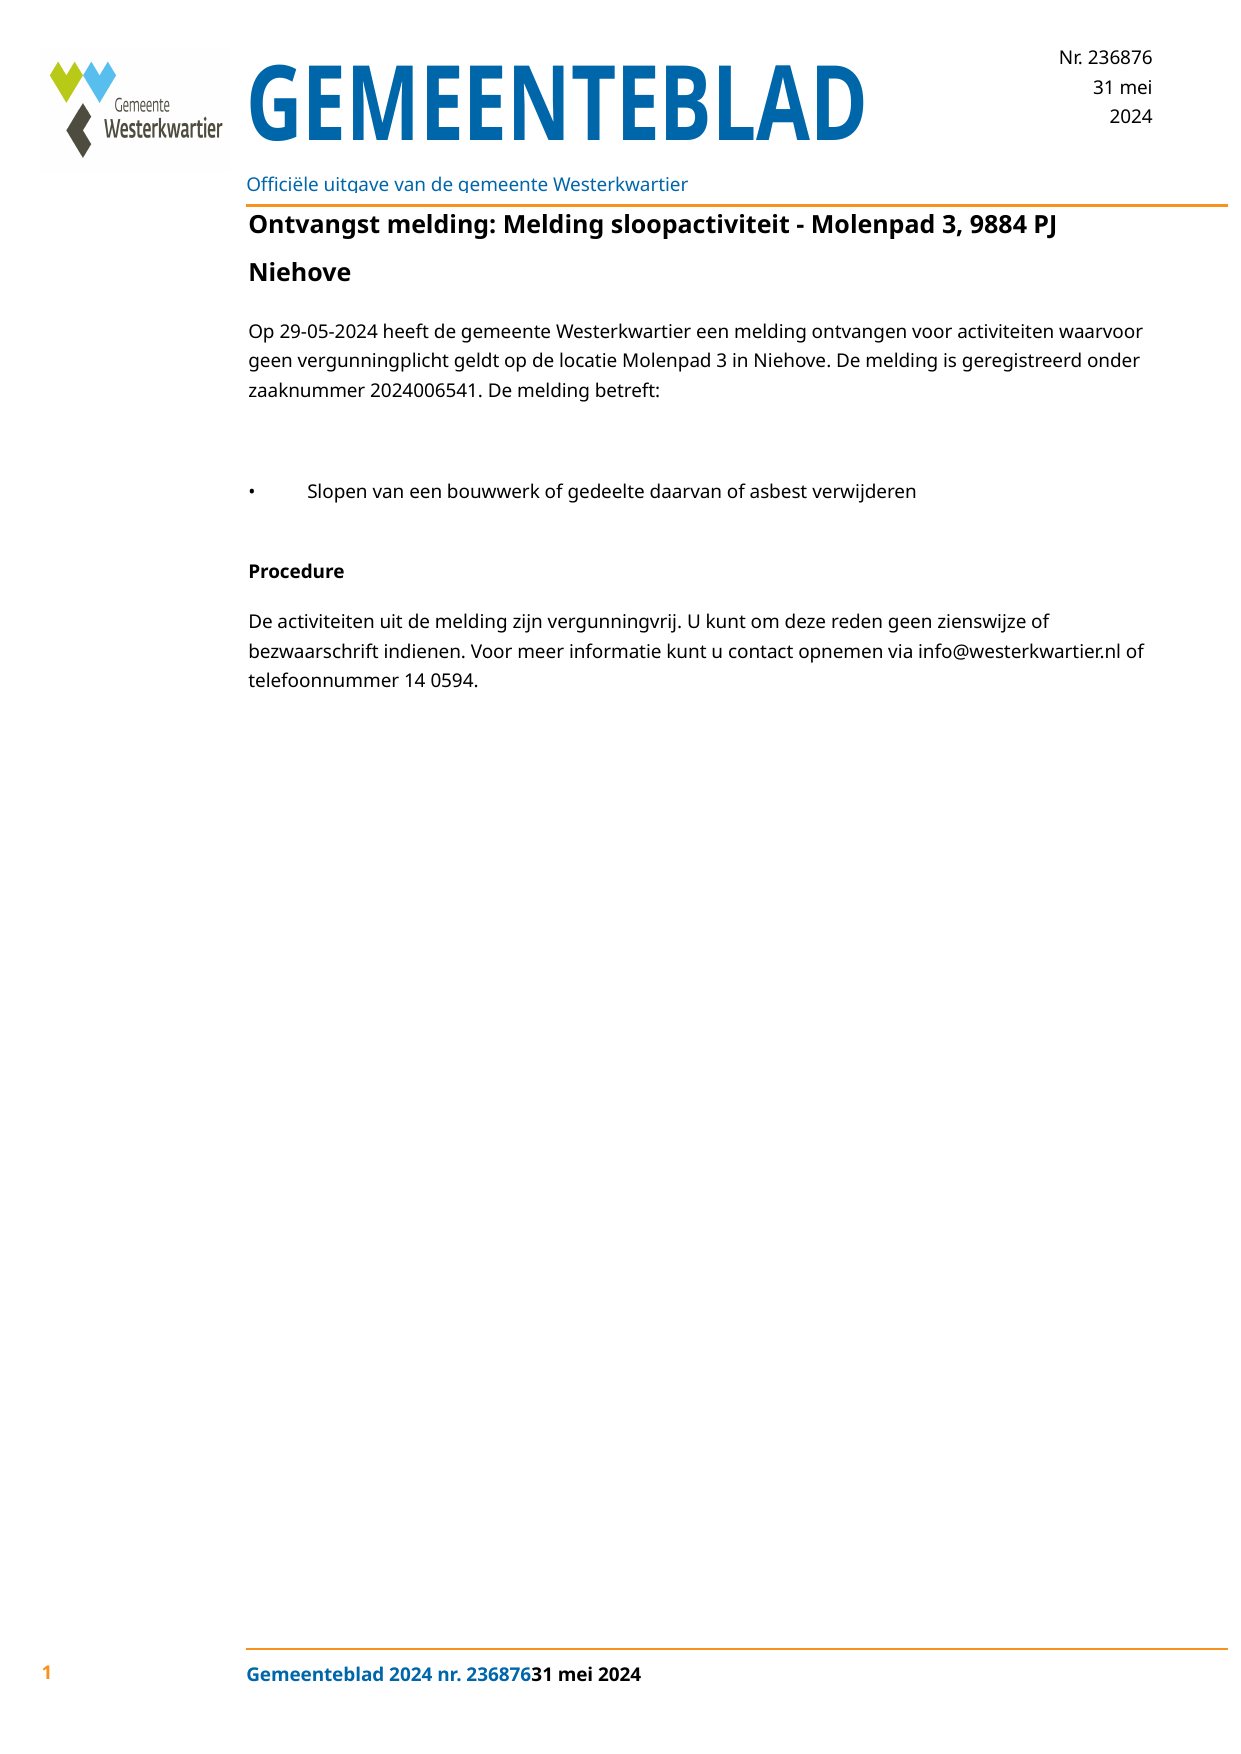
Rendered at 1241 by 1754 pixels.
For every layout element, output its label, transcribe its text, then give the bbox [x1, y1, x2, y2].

text Procedure [248, 558, 1152, 584]
list Slopen van een bouwwerk of gedeelte daarvan of asbest verwijderen [248, 478, 1152, 504]
picture [41, 47, 231, 172]
text Ontvangst melding: Melding sloopactiviteit - Molenpad 3, 9884 PJ Niehove [248, 207, 1152, 288]
text De activiteiten uit de melding zijn vergunningvrij. U kunt om deze reden geen zienswijze of bezwaarschrift indienen. Voor meer informatie kunt u contact opnemen via info@westerkwartier.nl of telefoonnummer 14 0594. [248, 608, 1152, 693]
text Op 29-05-2024 heeft de gemeente Westerkwartier een melding ontvangen voor activiteiten waarvoor geen vergunningplicht geldt op de locatie Molenpad 3 in Niehove. De melding is geregistreerd onder zaaknummer 2024006541. De melding betreft: [248, 318, 1152, 403]
